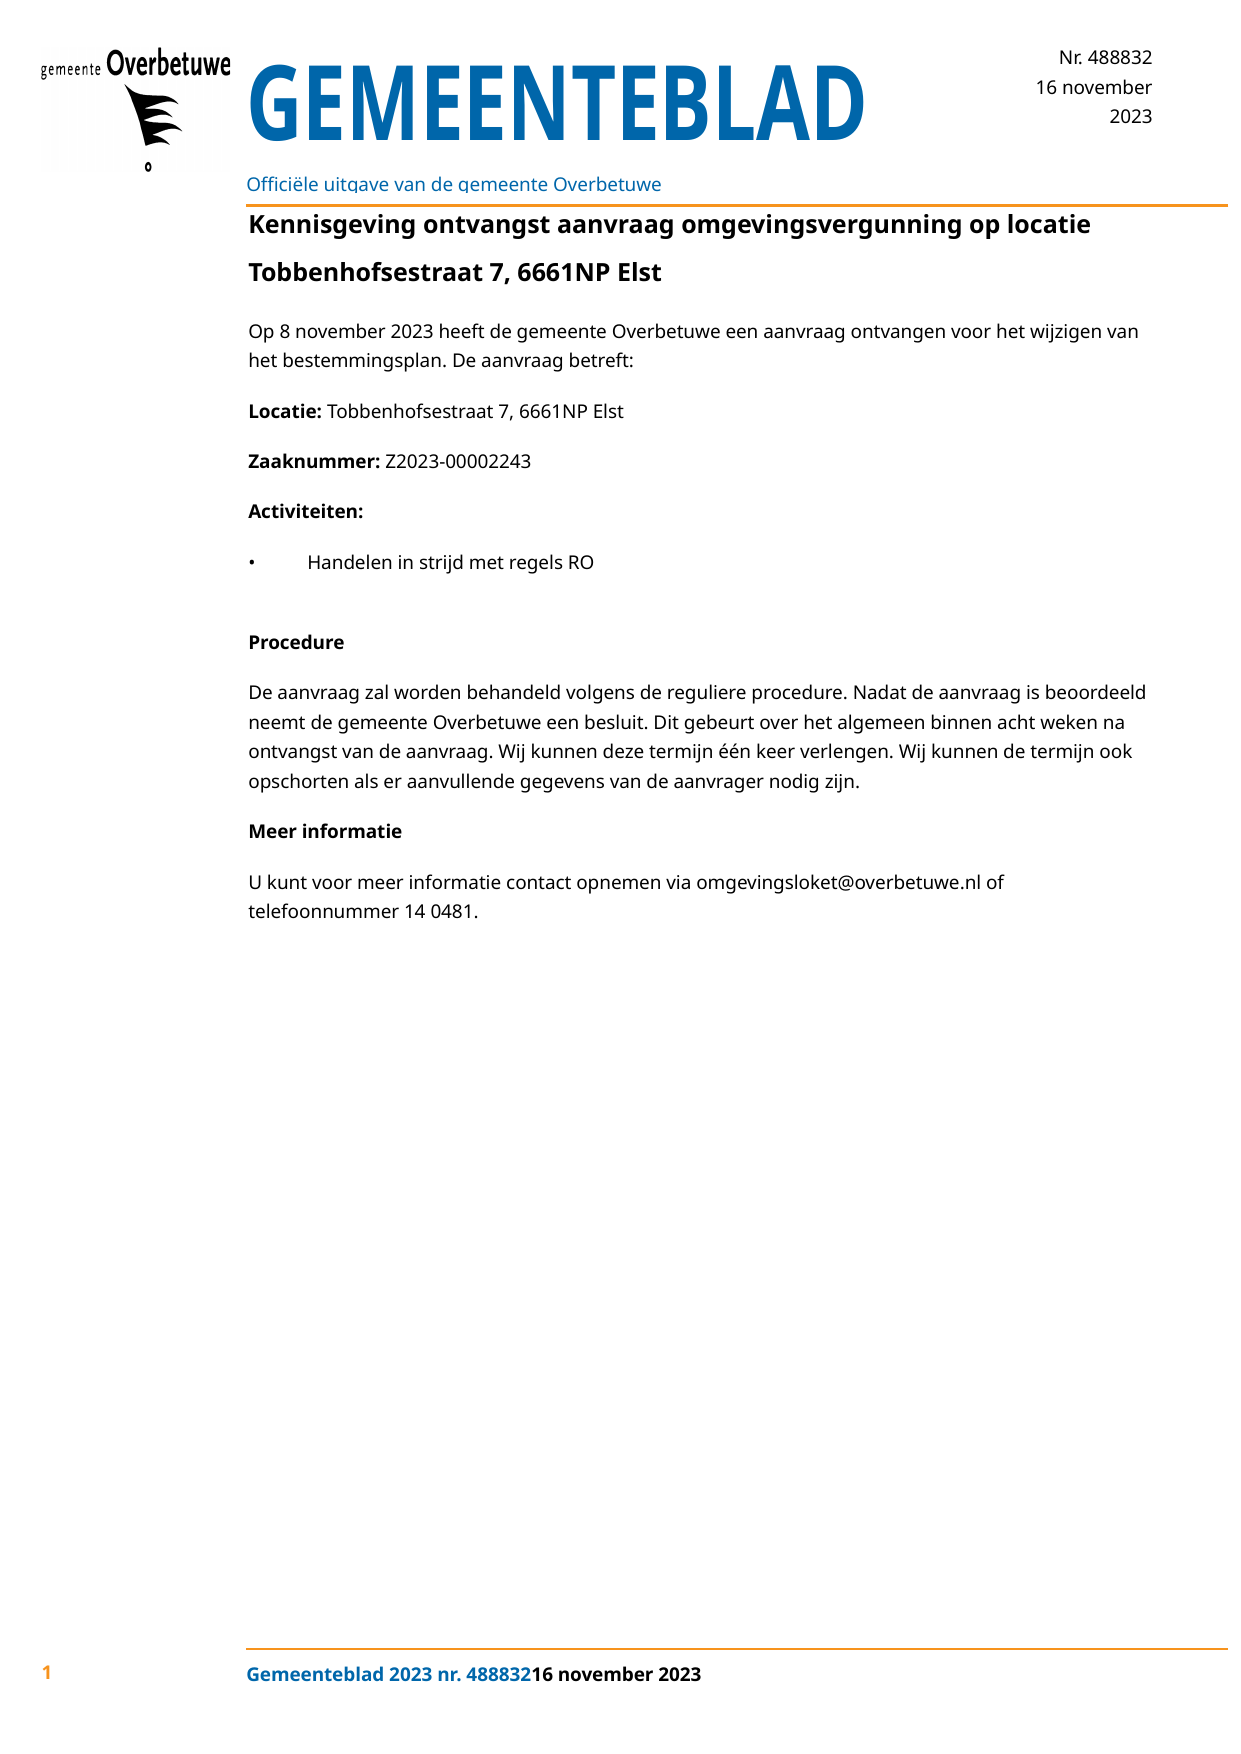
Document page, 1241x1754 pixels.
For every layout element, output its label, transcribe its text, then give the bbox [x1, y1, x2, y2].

list Handelen in strijd met regels RO [248, 549, 1152, 575]
text Locatie: Tobbenhofsestraat 7, 6661NP Elst [248, 398, 1152, 424]
text U kunt voor meer informatie contact opnemen via omgevingsloket@overbetuwe.nl of telefoonnummer 14 0481. [248, 869, 1152, 924]
text Kennisgeving ontvangst aanvraag omgevingsvergunning op locatie Tobbenhofsestraat 7, 6661NP Elst [248, 207, 1152, 288]
text Zaaknummer: Z2023-00002243 [248, 448, 1152, 474]
text Activiteiten: [248, 499, 1152, 524]
picture [41, 47, 231, 172]
text Procedure [248, 629, 1152, 655]
text De aanvraag zal worden behandeld volgens de reguliere procedure. Nadat de aanvraag is beoordeeld neemt de gemeente Overbetuwe een besluit. Dit gebeurt over het algemeen binnen acht weken na ontvangst van de aanvraag. Wij kunnen deze termijn één keer verlengen. Wij kunnen de termijn ook opschorten als er aanvullende gegevens van de aanvrager nodig zijn. [248, 679, 1152, 794]
text Meer informatie [248, 819, 1152, 844]
text Op 8 november 2023 heeft de gemeente Overbetuwe een aanvraag ontvangen voor het wijzigen van het bestemmingsplan. De aanvraag betreft: [248, 318, 1152, 373]
